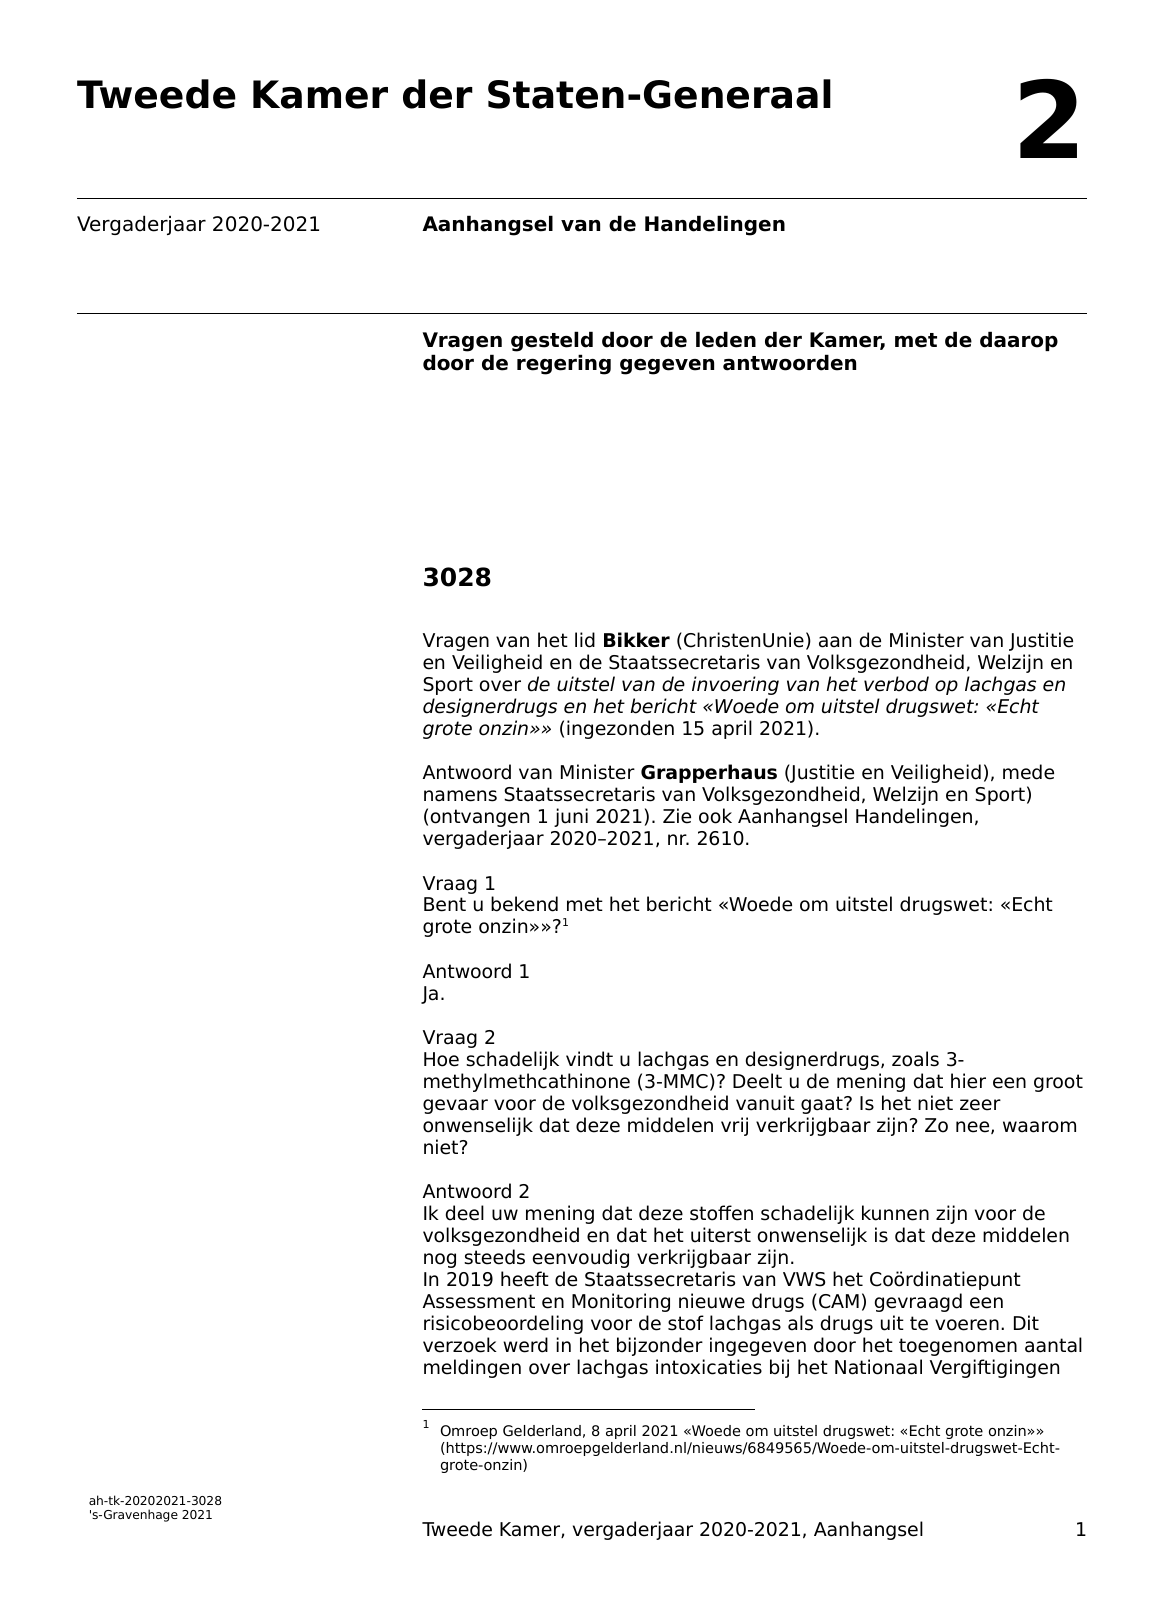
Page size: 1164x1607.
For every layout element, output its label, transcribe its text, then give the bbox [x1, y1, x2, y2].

text Vraag 1 [422, 872, 1087, 894]
text Vragen van het lid Bikker (ChristenUnie) aan de Minister van Justitie en Veiligheid en de Staatssecretaris van Volksgezondheid, Welzijn en Sport over de uitstel van de invoering van het verbod op lachgas en designerdrugs en het bericht «Woede om uitstel drugswet: «Echt grote onzin»» (ingezonden 15 april 2021). [422, 630, 1087, 740]
text In 2019 heeft de Staatssecretaris van VWS het Coördinatiepunt Assessment en Monitoring nieuwe drugs (CAM) gevraagd een risicobeoordeling voor de stof lachgas als drugs uit te voeren. Dit verzoek werd in het bijzonder ingegeven door het toegenomen aantal meldingen over lachgas intoxicaties bij het Nationaal Vergiftigingen [422, 1269, 1087, 1378]
table_header Tweede Kamer der Staten-Generaal [77, 59, 886, 198]
text Vraag 2 [422, 1027, 1087, 1049]
table_header 2 [886, 59, 1087, 198]
text Omroep Gelderland, 8 april 2021 «Woede om uitstel drugswet: «Echt grote onzin»» (https://www.omroepgelderland.nl/nieuws/6849565/Woede-om-uitstel-drugswet-Echt-grote-onzin) [422, 1418, 1087, 1474]
text 3028 [422, 563, 1087, 592]
text Ik deel uw mening dat deze stoffen schadelijk kunnen zijn voor de volksgezondheid en dat het uiterst onwenselijk is dat deze middelen nog steeds eenvoudig verkrijgbaar zijn. [422, 1203, 1087, 1269]
table_cell Vragen gesteld door de leden der Kamer, met de daarop door de regering gegeven antwoorden [422, 314, 1087, 375]
text Bent u bekend met het bericht «Woede om uitstel drugswet: «Echt grote onzin»»? [422, 894, 1087, 938]
text Antwoord 1 [422, 961, 1087, 982]
table_cell Vergaderjaar 2020-2021 [77, 199, 422, 313]
table_cell [77, 314, 422, 375]
text Antwoord 2 [422, 1181, 1087, 1203]
text Ja. [422, 982, 1087, 1004]
text ah-tk-20202021-3028 [88, 1494, 323, 1508]
text Hoe schadelijk vindt u lachgas en designerdrugs, zoals 3-methylmethcathinone (3-MMC)? Deelt u de mening dat hier een groot gevaar voor de volksgezondheid vanuit gaat? Is het niet zeer onwenselijk dat deze middelen vrij verkrijgbaar zijn? Zo nee, waarom niet? [422, 1049, 1087, 1158]
text Antwoord van Minister Grapperhaus (Justitie en Veiligheid), mede namens Staatssecretaris van Volksgezondheid, Welzijn en Sport) (ontvangen 1 juni 2021). Zie ook Aanhangsel Handelingen, vergaderjaar 2020–2021, nr. 2610. [422, 762, 1087, 850]
table_cell Aanhangsel van de Handelingen [422, 199, 1087, 313]
text 's-Gravenhage 2021 [88, 1508, 323, 1522]
